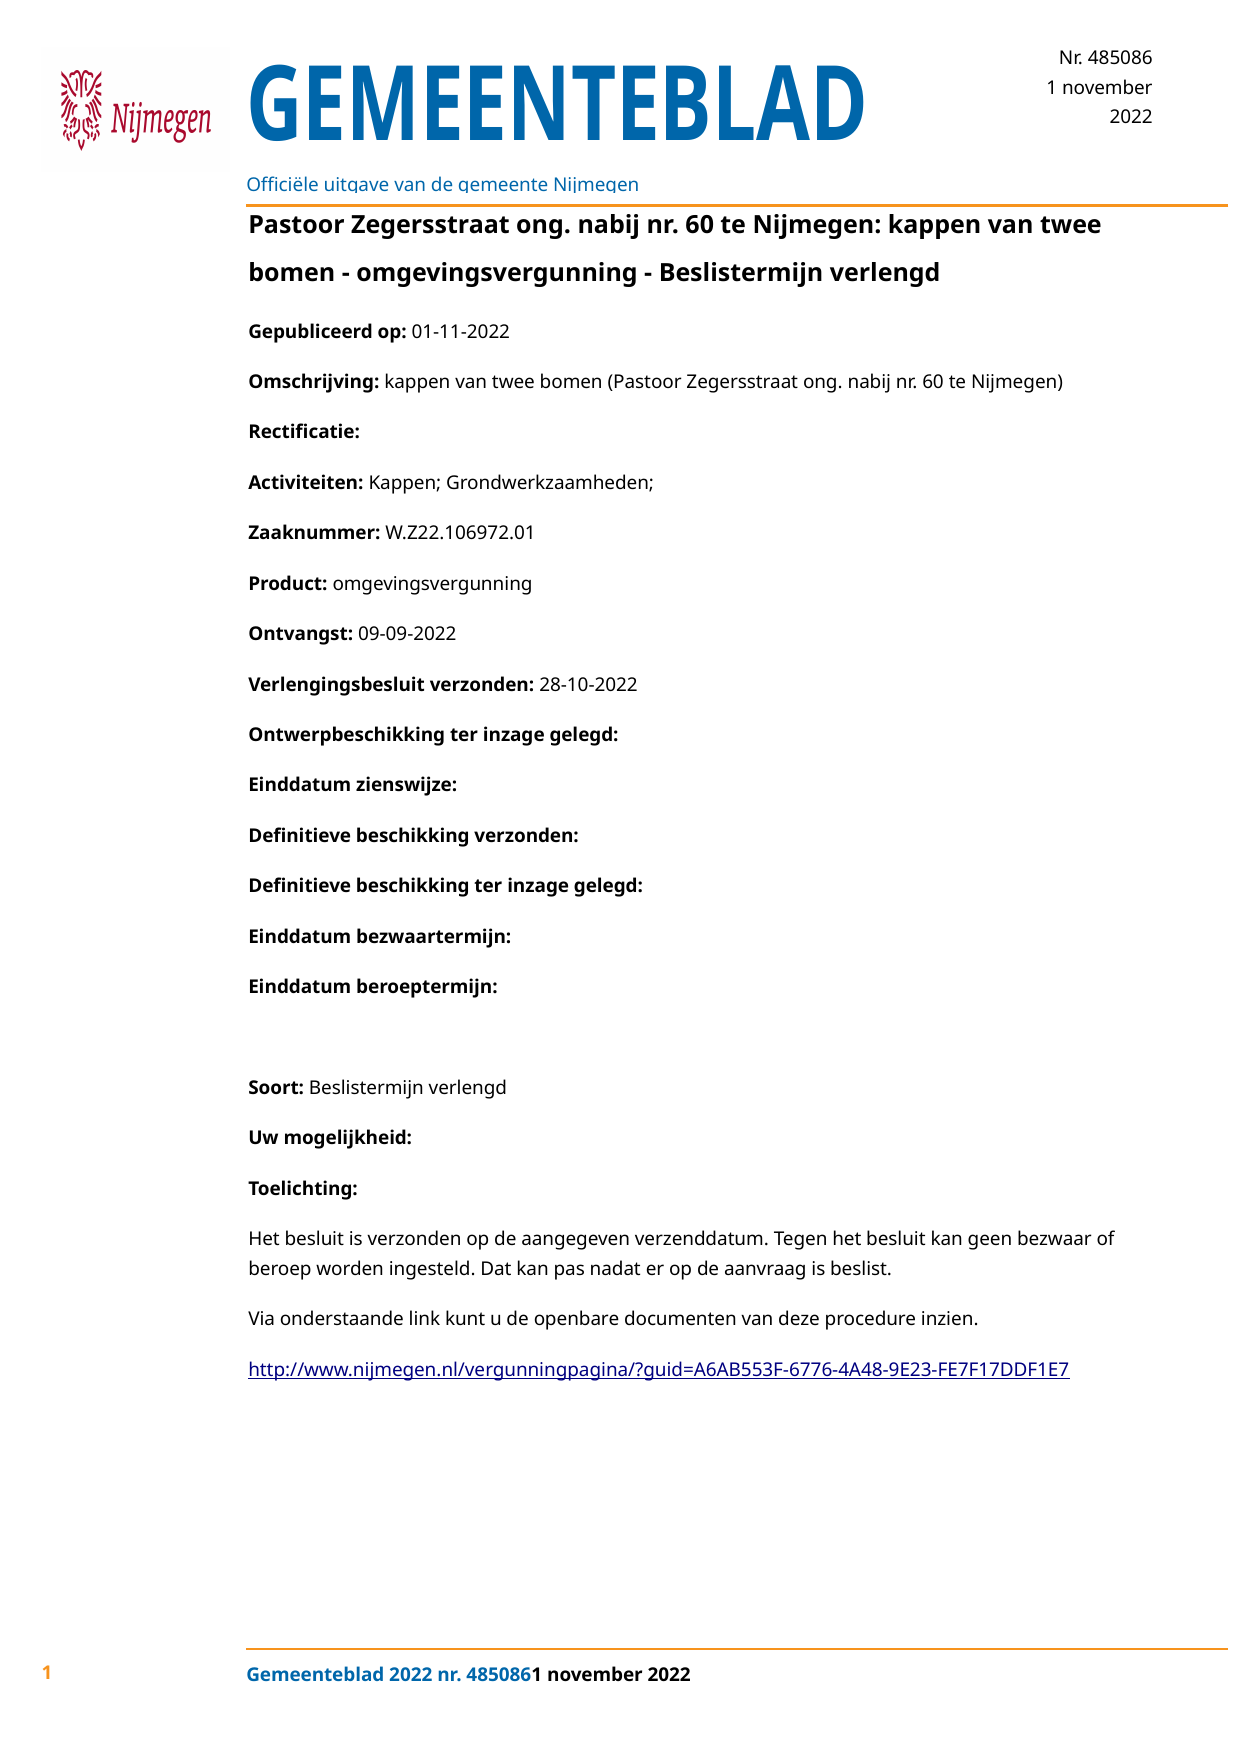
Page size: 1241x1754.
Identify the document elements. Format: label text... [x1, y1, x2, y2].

text Einddatum zienswijze: [248, 772, 1152, 797]
text Soort: Beslistermijn verlengd [248, 1074, 1152, 1100]
text Einddatum bezwaartermijn: [248, 923, 1152, 949]
text Toelichting: [248, 1175, 1152, 1201]
text Via onderstaande link kunt u de openbare documenten van deze procedure inzien. [248, 1305, 1152, 1331]
text Activiteiten: Kappen; Grondwerkzaamheden; [248, 469, 1152, 495]
picture [41, 47, 231, 172]
text Product: omgevingsvergunning [248, 570, 1152, 596]
text Einddatum beroeptermijn: [248, 973, 1152, 999]
text Definitieve beschikking verzonden: [248, 822, 1152, 848]
text http://www.nijmegen.nl/vergunningpagina/?guid=A6AB553F-6776-4A48-9E23-FE7F17DDF1E7 [248, 1356, 1152, 1382]
text Ontvangst: 09-09-2022 [248, 620, 1152, 646]
text Zaaknummer: W.Z22.106972.01 [248, 519, 1152, 545]
text Rectificatie: [248, 419, 1152, 444]
text Gepubliceerd op: 01-11-2022 [248, 318, 1152, 344]
text Definitieve beschikking ter inzage gelegd: [248, 872, 1152, 898]
text Het besluit is verzonden op de aangegeven verzenddatum. Tegen het besluit kan geen bezwaar of beroep worden ingesteld. Dat kan pas nadat er op de aanvraag is beslist. [248, 1225, 1152, 1281]
text Omschrijving: kappen van twee bomen (Pastoor Zegersstraat ong. nabij nr. 60 te Nijmegen) [248, 368, 1152, 394]
text Verlengingsbesluit verzonden: 28-10-2022 [248, 671, 1152, 697]
text Pastoor Zegersstraat ong. nabij nr. 60 te Nijmegen: kappen van twee bomen - omgevingsvergunning - Beslistermijn verlengd [248, 207, 1152, 288]
text Uw mogelijkheid: [248, 1124, 1152, 1150]
text Ontwerpbeschikking ter inzage gelegd: [248, 721, 1152, 747]
